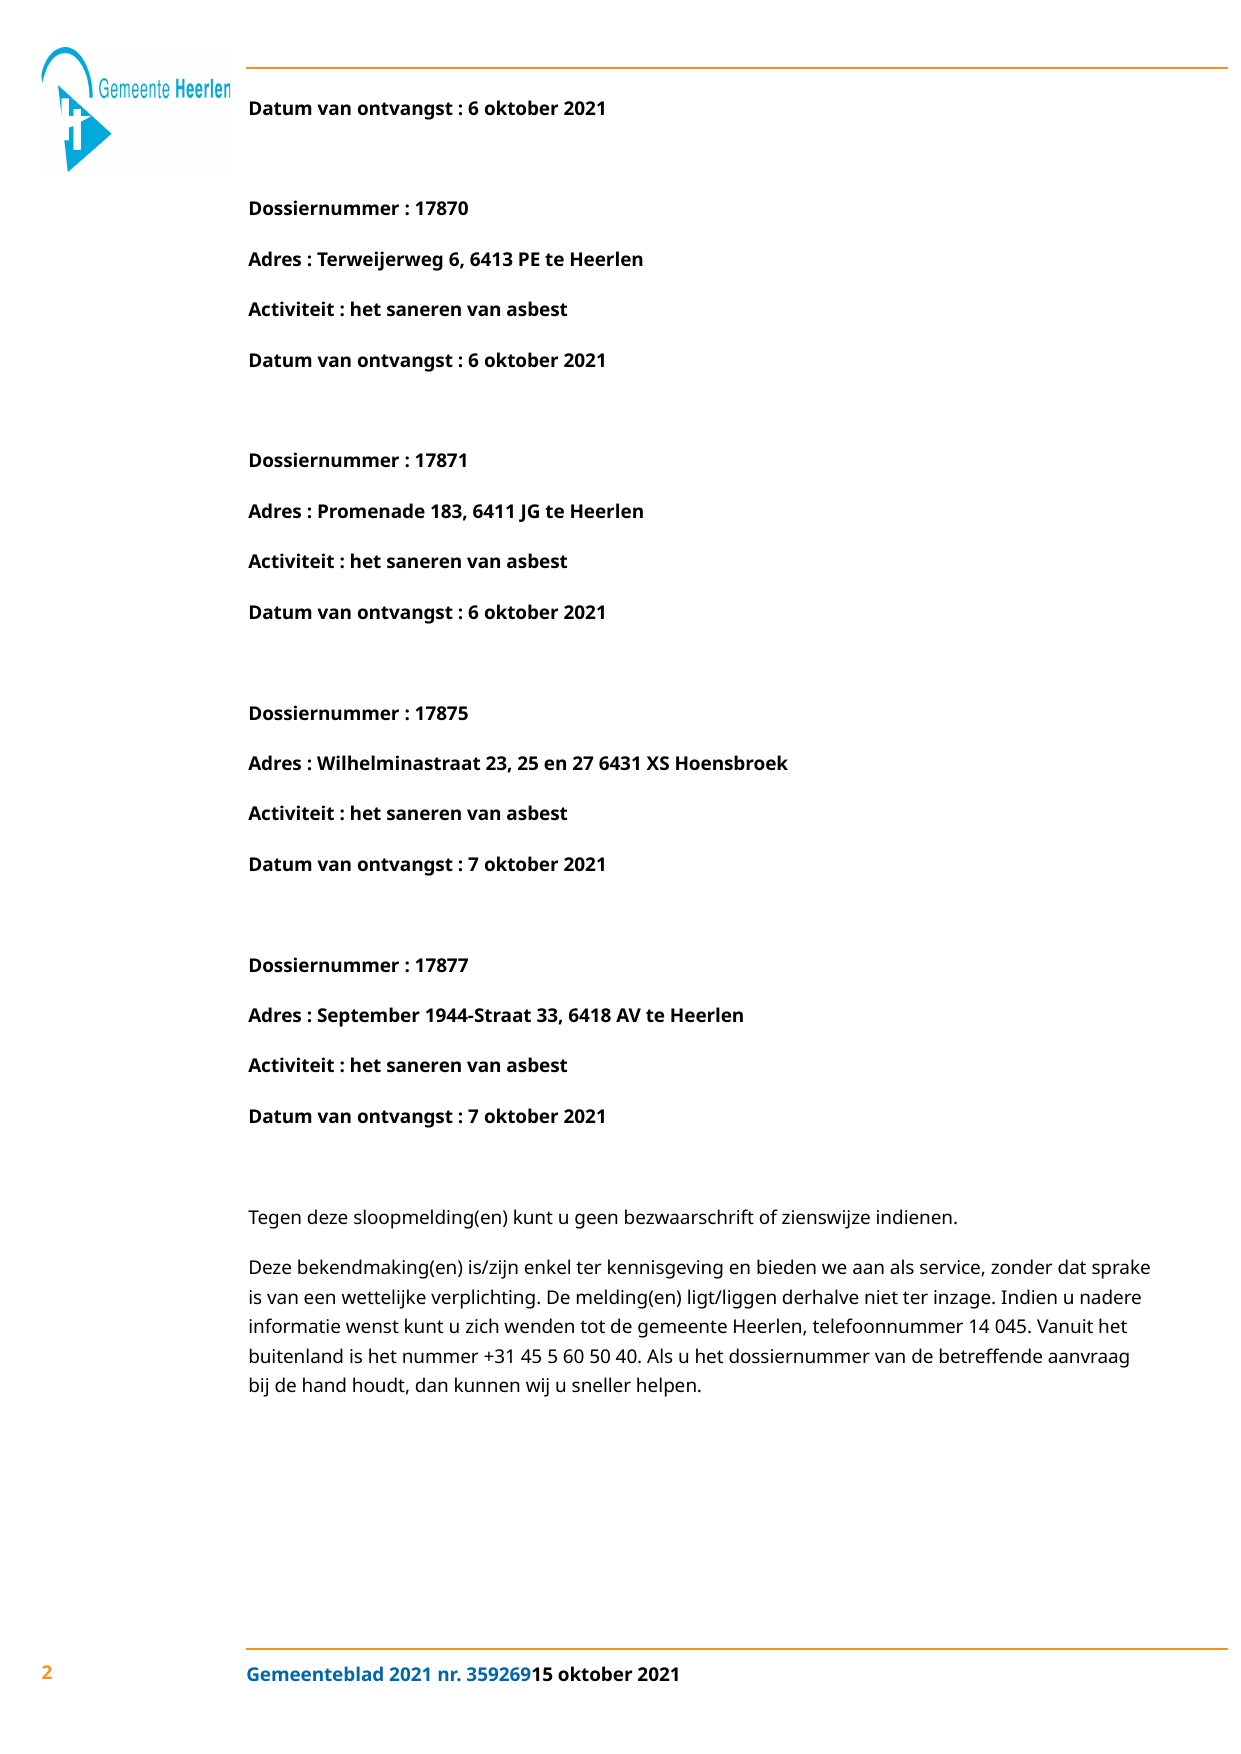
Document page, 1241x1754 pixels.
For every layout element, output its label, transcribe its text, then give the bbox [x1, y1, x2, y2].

text Activiteit : het saneren van asbest [248, 801, 1152, 826]
text Dossiernummer : 17871 [248, 448, 1152, 473]
text Deze bekendmaking(en) is/zijn enkel ter kennisgeving en bieden we aan als service, zonder dat sprake is van een wettelijke verplichting. De melding(en) ligt/liggen derhalve niet ter inzage. Indien u nadere informatie wenst kunt u zich wenden tot de gemeente Heerlen, telefoonnummer 14 045. Vanuit het buitenland is het nummer +31 45 5 60 50 40. Als u het dossiernummer van de betreffende aanvraag bij de hand houdt, dan kunnen wij u sneller helpen. [248, 1254, 1152, 1398]
text Datum van ontvangst : 6 oktober 2021 [248, 599, 1152, 625]
picture [41, 47, 59, 70]
text Dossiernummer : 17877 [248, 952, 1152, 978]
text Adres : September 1944-Straat 33, 6418 AV te Heerlen [248, 1002, 1152, 1028]
text Adres : Wilhelminastraat 23, 25 en 27 6431 XS Hoensbroek [248, 750, 1152, 776]
text Tegen deze sloopmelding(en) kunt u geen bezwaarschrift of zienswijze indienen. [248, 1204, 1152, 1230]
text Datum van ontvangst : 6 oktober 2021 [248, 347, 1152, 373]
text Dossiernummer : 17875 [248, 700, 1152, 726]
text Datum van ontvangst : 6 oktober 2021 [248, 95, 1152, 121]
text Adres : Terweijerweg 6, 6413 PE te Heerlen [248, 246, 1152, 272]
text Activiteit : het saneren van asbest [248, 548, 1152, 574]
picture [41, 47, 231, 172]
text Adres : Promenade 183, 6411 JG te Heerlen [248, 498, 1152, 524]
text Datum van ontvangst : 7 oktober 2021 [248, 1103, 1152, 1129]
text Activiteit : het saneren van asbest [248, 296, 1152, 322]
text Dossiernummer : 17870 [248, 196, 1152, 221]
text Datum van ontvangst : 7 oktober 2021 [248, 851, 1152, 877]
text Activiteit : het saneren van asbest [248, 1053, 1152, 1078]
